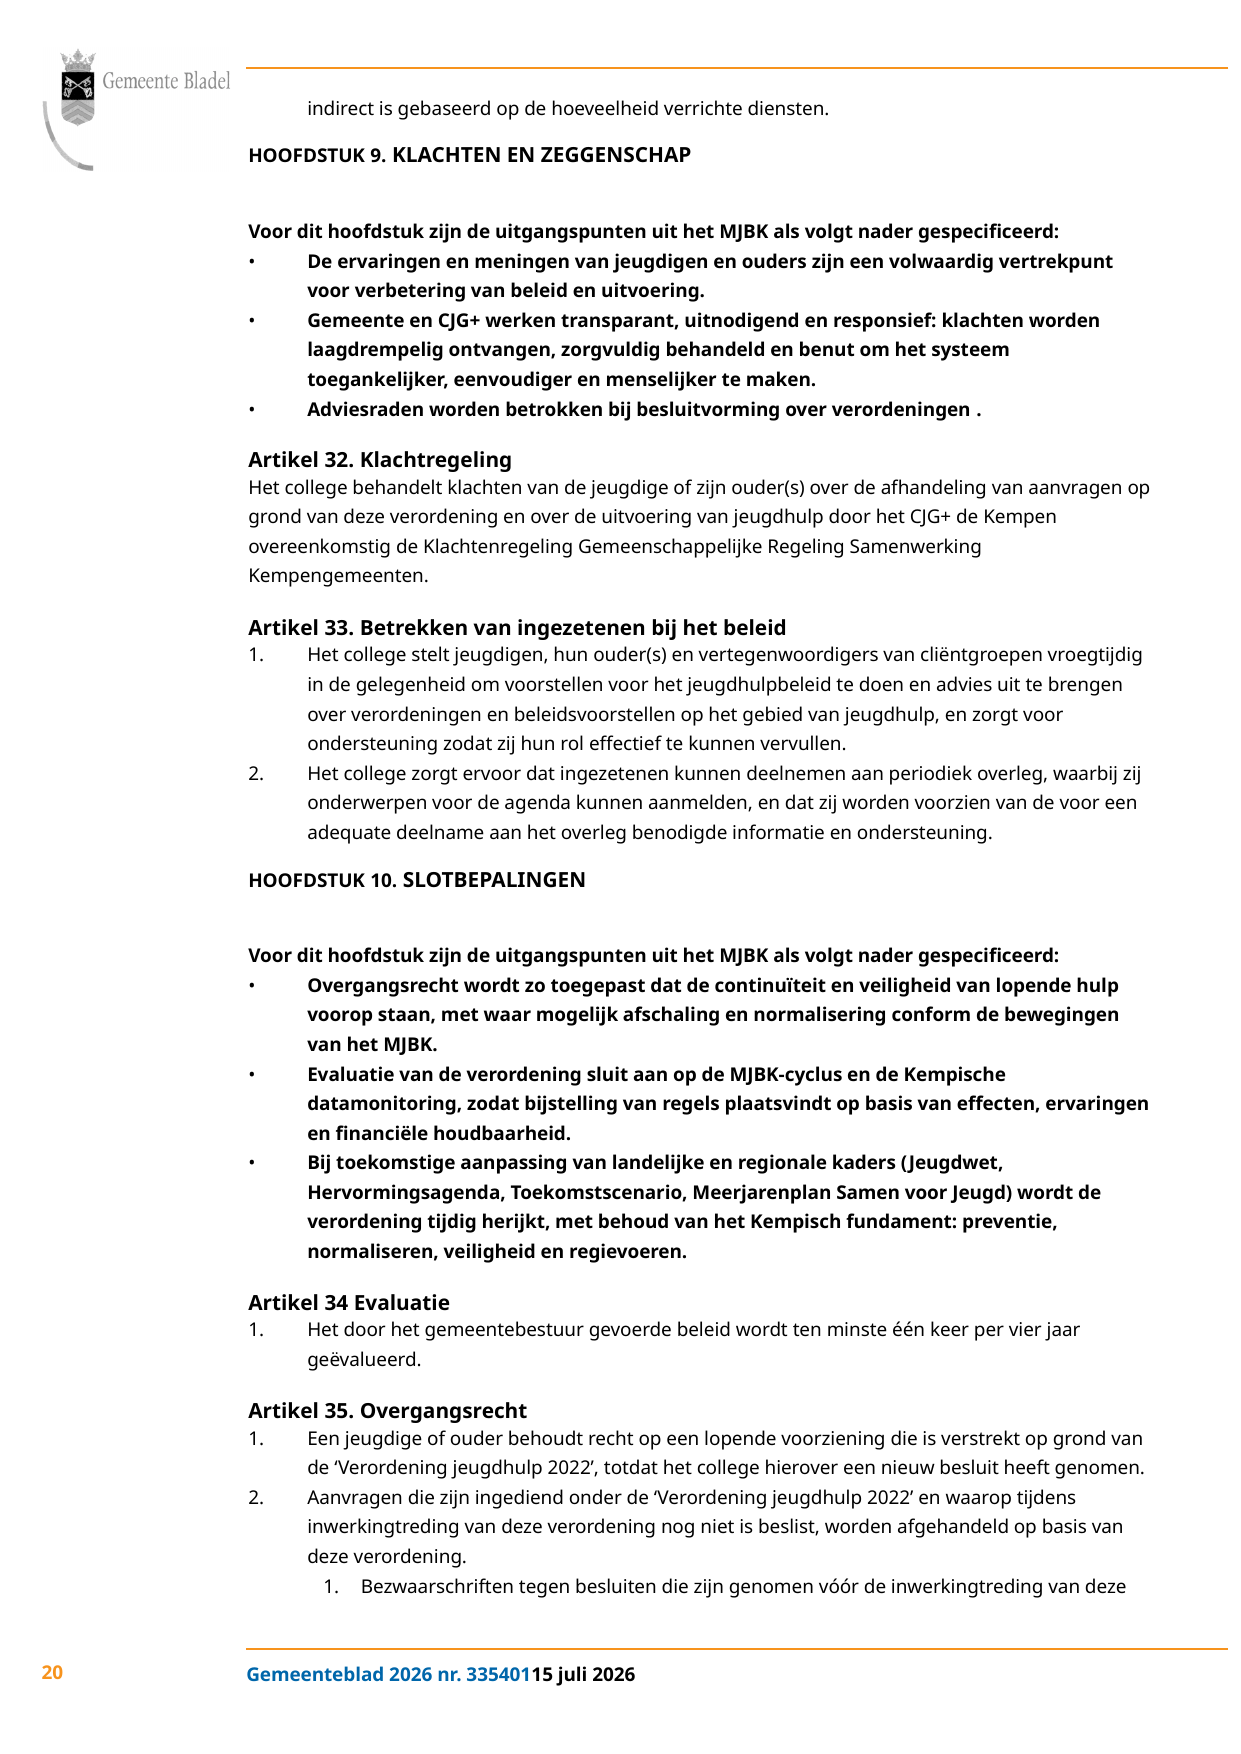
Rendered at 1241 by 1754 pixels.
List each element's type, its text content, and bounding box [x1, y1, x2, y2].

text HOOFDSTUK 9. KLACHTEN EN ZEGGENSCHAP [248, 140, 1152, 169]
text Artikel 34 Evaluatie [248, 1288, 1152, 1317]
list Aanvragen die zijn ingediend onder de ‘Verordening jeugdhulp 2022’ en waarop tijdens inwerkingtreding van deze verordening nog niet is beslist, worden afgehandeld op basis van deze verordening. [248, 1484, 1152, 1569]
table_header Voor dit hoofdstuk zijn de uitgangspunten uit het MJBK als volgt nader gespecificeerd: De ervaringen en meningen van jeugdigen en ouders zijn een volwaardig vertrekpunt voor verbetering van beleid en uitvoering. Gemeente en CJG+ werken transparant, uitnodigend en responsief: klachten worden laagdrempelig ontvangen, zorgvuldig behandeld en benut om het systeem toegankelijker, eenvoudiger en menselijker te maken.​ Adviesraden worden betrokken bij besluitvorming over verordeningen . [248, 218, 1152, 421]
list indirect is gebaseerd op de hoeveelheid verrichte diensten. [248, 95, 1152, 121]
picture [41, 47, 231, 172]
text Artikel 33. Betrekken van ingezetenen bij het beleid [248, 613, 1152, 642]
text Artikel 35. Overgangsrecht [248, 1397, 1152, 1425]
text Artikel 32. Klachtregeling [248, 446, 1152, 474]
list Een jeugdige of ouder behoudt recht op een lopende voorziening die is verstrekt op grond van de ‘Verordening jeugdhulp 2022’, totdat het college hierover een nieuw besluit heeft genomen. [248, 1425, 1152, 1480]
text Het college behandelt klachten van de jeugdige of zijn ouder(s) over de afhandeling van aanvragen op grond van deze verordening en over de uitvoering van jeugdhulp door het CJG+ de Kempen overeenkomstig de Klachtenregeling Gemeenschappelijke Regeling Samenwerking Kempengemeenten. [248, 474, 1152, 588]
list Het door het gemeentebestuur gevoerde beleid wordt ten minste één keer per vier jaar geëvalueerd. [248, 1317, 1152, 1372]
list Bezwaarschriften tegen besluiten die zijn genomen vóór de inwerkingtreding van deze [323, 1573, 1152, 1599]
text HOOFDSTUK 10. SLOTBEPALINGEN [248, 865, 1152, 893]
table_header Voor dit hoofdstuk zijn de uitgangspunten uit het MJBK als volgt nader gespecificeerd: Overgangsrecht wordt zo toegepast dat de continuïteit en veiligheid van lopende hulp voorop staan, met waar mogelijk afschaling en normalisering conform de bewegingen van het MJBK.​ Evaluatie van de verordening sluit aan op de MJBK-cyclus en de Kempische datamonitoring, zodat bijstelling van regels plaatsvindt op basis van effecten, ervaringen en financiële houdbaarheid.​ Bij toekomstige aanpassing van landelijke en regionale kaders (Jeugdwet, Hervormingsagenda, Toekomstscenario, Meerjarenplan Samen voor Jeugd) wordt de verordening tijdig herijkt, met behoud van het Kempisch fundament: preventie, normaliseren, veiligheid en regievoeren. [248, 943, 1152, 1264]
list Het college stelt jeugdigen, hun ouder(s) en vertegenwoordigers van cliëntgroepen vroegtijdig in de gelegenheid om voorstellen voor het jeugdhulpbeleid te doen en advies uit te brengen over verordeningen en beleidsvoorstellen op het gebied van jeugdhulp, en zorgt voor ondersteuning zodat zij hun rol effectief te kunnen vervullen. [248, 642, 1152, 756]
list Het college zorgt ervoor dat ingezetenen kunnen deelnemen aan periodiek overleg, waarbij zij onderwerpen voor de agenda kunnen aanmelden, en dat zij worden voorzien van de voor een adequate deelname aan het overleg benodigde informatie en ondersteuning. [248, 760, 1152, 845]
